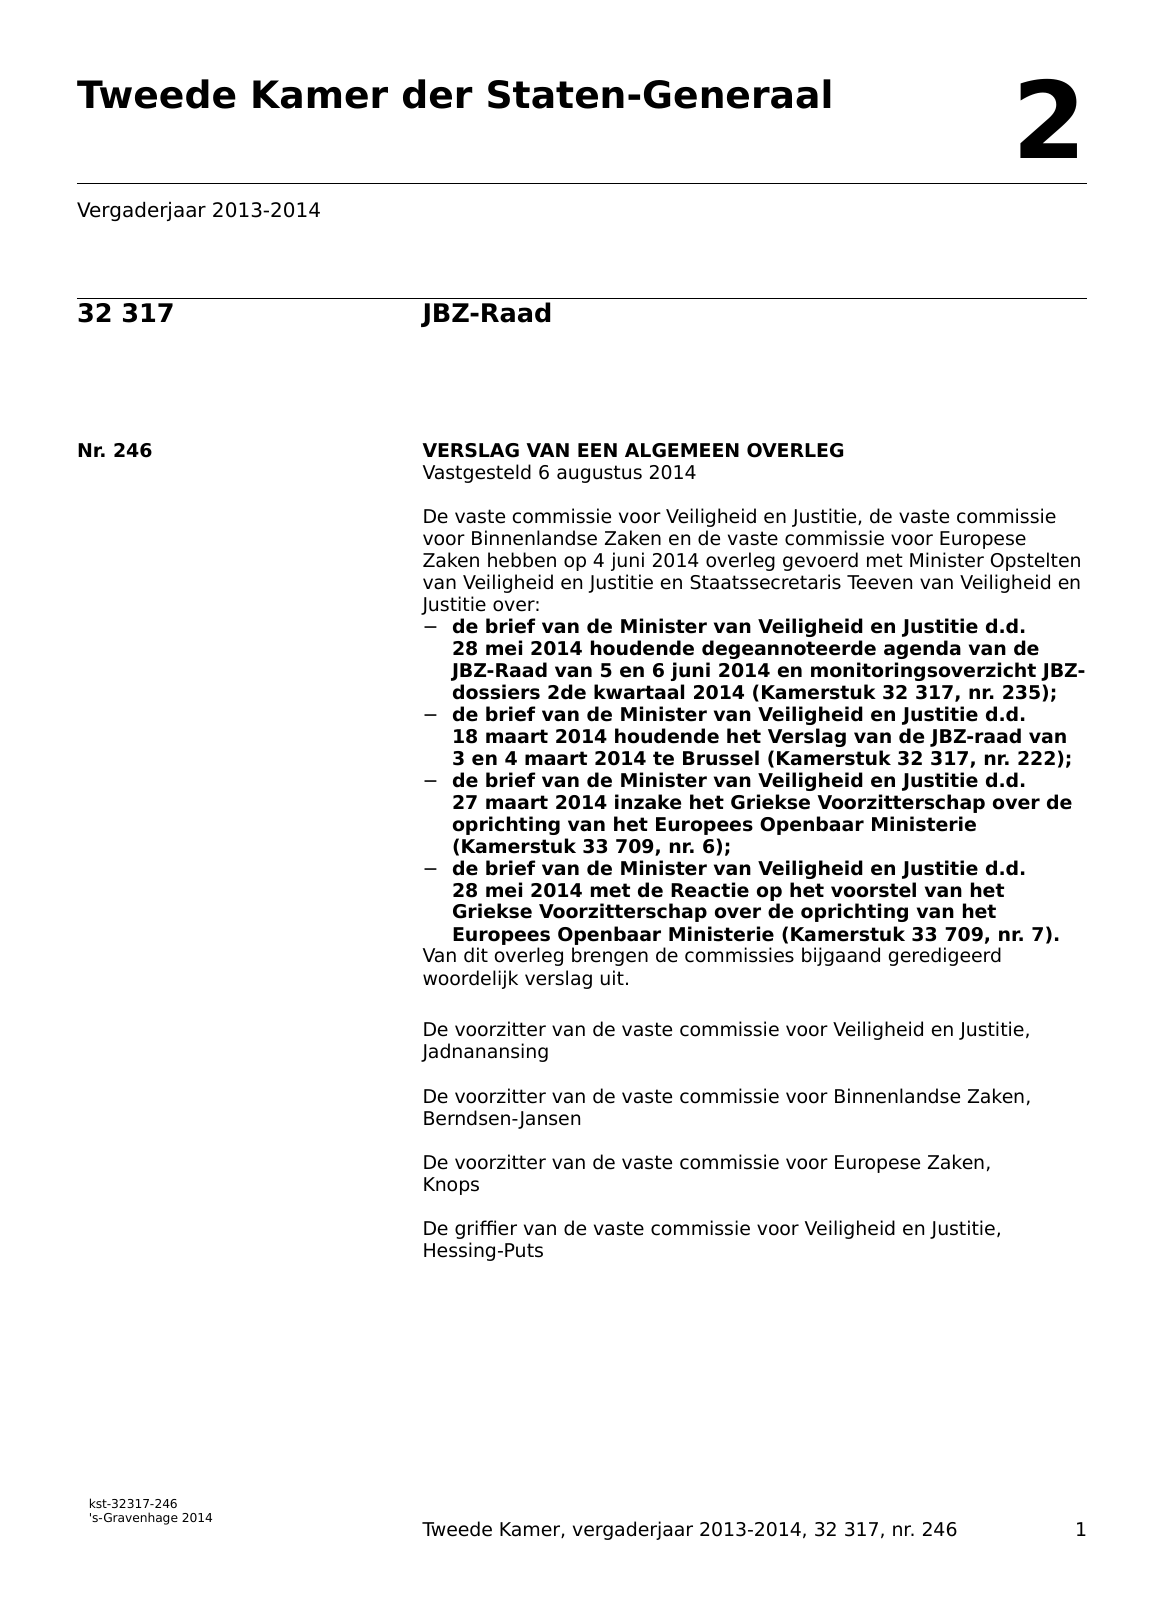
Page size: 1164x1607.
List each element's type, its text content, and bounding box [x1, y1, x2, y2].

table_header 2 [886, 59, 1087, 183]
subtitle Nr. 246 VERSLAG VAN EEN ALGEMEEN OVERLEG [77, 440, 1087, 462]
table_header Tweede Kamer der Staten-Generaal [77, 59, 886, 183]
text De griffier van de vaste commissie voor Veiligheid en Justitie, Hessing-Puts [422, 1218, 1087, 1262]
text − de brief van de Minister van Veiligheid en Justitie d.d. 18 maart 2014 houdende het Verslag van de JBZ-raad van 3 en 4 maart 2014 te Brussel (Kamerstuk 32 317, nr. 222); [422, 704, 1087, 769]
text De voorzitter van de vaste commissie voor Veiligheid en Justitie, Jadnanansing [422, 1019, 1087, 1063]
table_cell Vergaderjaar 2013-2014 [77, 184, 1087, 298]
text − de brief van de Minister van Veiligheid en Justitie d.d. 28 mei 2014 houdende degeannoteerde agenda van de JBZ-Raad van 5 en 6 juni 2014 en monitoringsoverzicht JBZ-dossiers 2de kwartaal 2014 (Kamerstuk 32 317, nr. 235); [422, 616, 1087, 704]
text De voorzitter van de vaste commissie voor Binnenlandse Zaken, Berndsen-Jansen [422, 1086, 1087, 1129]
text De voorzitter van de vaste commissie voor Europese Zaken, Knops [422, 1152, 1087, 1196]
text − de brief van de Minister van Veiligheid en Justitie d.d. 28 mei 2014 met de Reactie op het voorstel van het Griekse Voorzitterschap over de oprichting van het Europees Openbaar Ministerie (Kamerstuk 33 709, nr. 7). [422, 857, 1087, 945]
text 's-Gravenhage 2014 [88, 1511, 323, 1525]
subtitle 32 317 JBZ-Raad [77, 299, 1087, 329]
text kst-32317-246 [88, 1497, 323, 1511]
text − de brief van de Minister van Veiligheid en Justitie d.d. 27 maart 2014 inzake het Griekse Voorzitterschap over de oprichting van het Europees Openbaar Ministerie (Kamerstuk 33 709, nr. 6); [422, 769, 1087, 857]
text Vastgesteld 6 augustus 2014 [422, 462, 1087, 484]
text De vaste commissie voor Veiligheid en Justitie, de vaste commissie voor Binnenlandse Zaken en de vaste commissie voor Europese Zaken hebben op 4 juni 2014 overleg gevoerd met Minister Opstelten van Veiligheid en Justitie en Staatssecretaris Teeven van Veiligheid en Justitie over: [422, 506, 1087, 616]
text Van dit overleg brengen de commissies bijgaand geredigeerd woordelijk verslag uit. [422, 945, 1087, 989]
